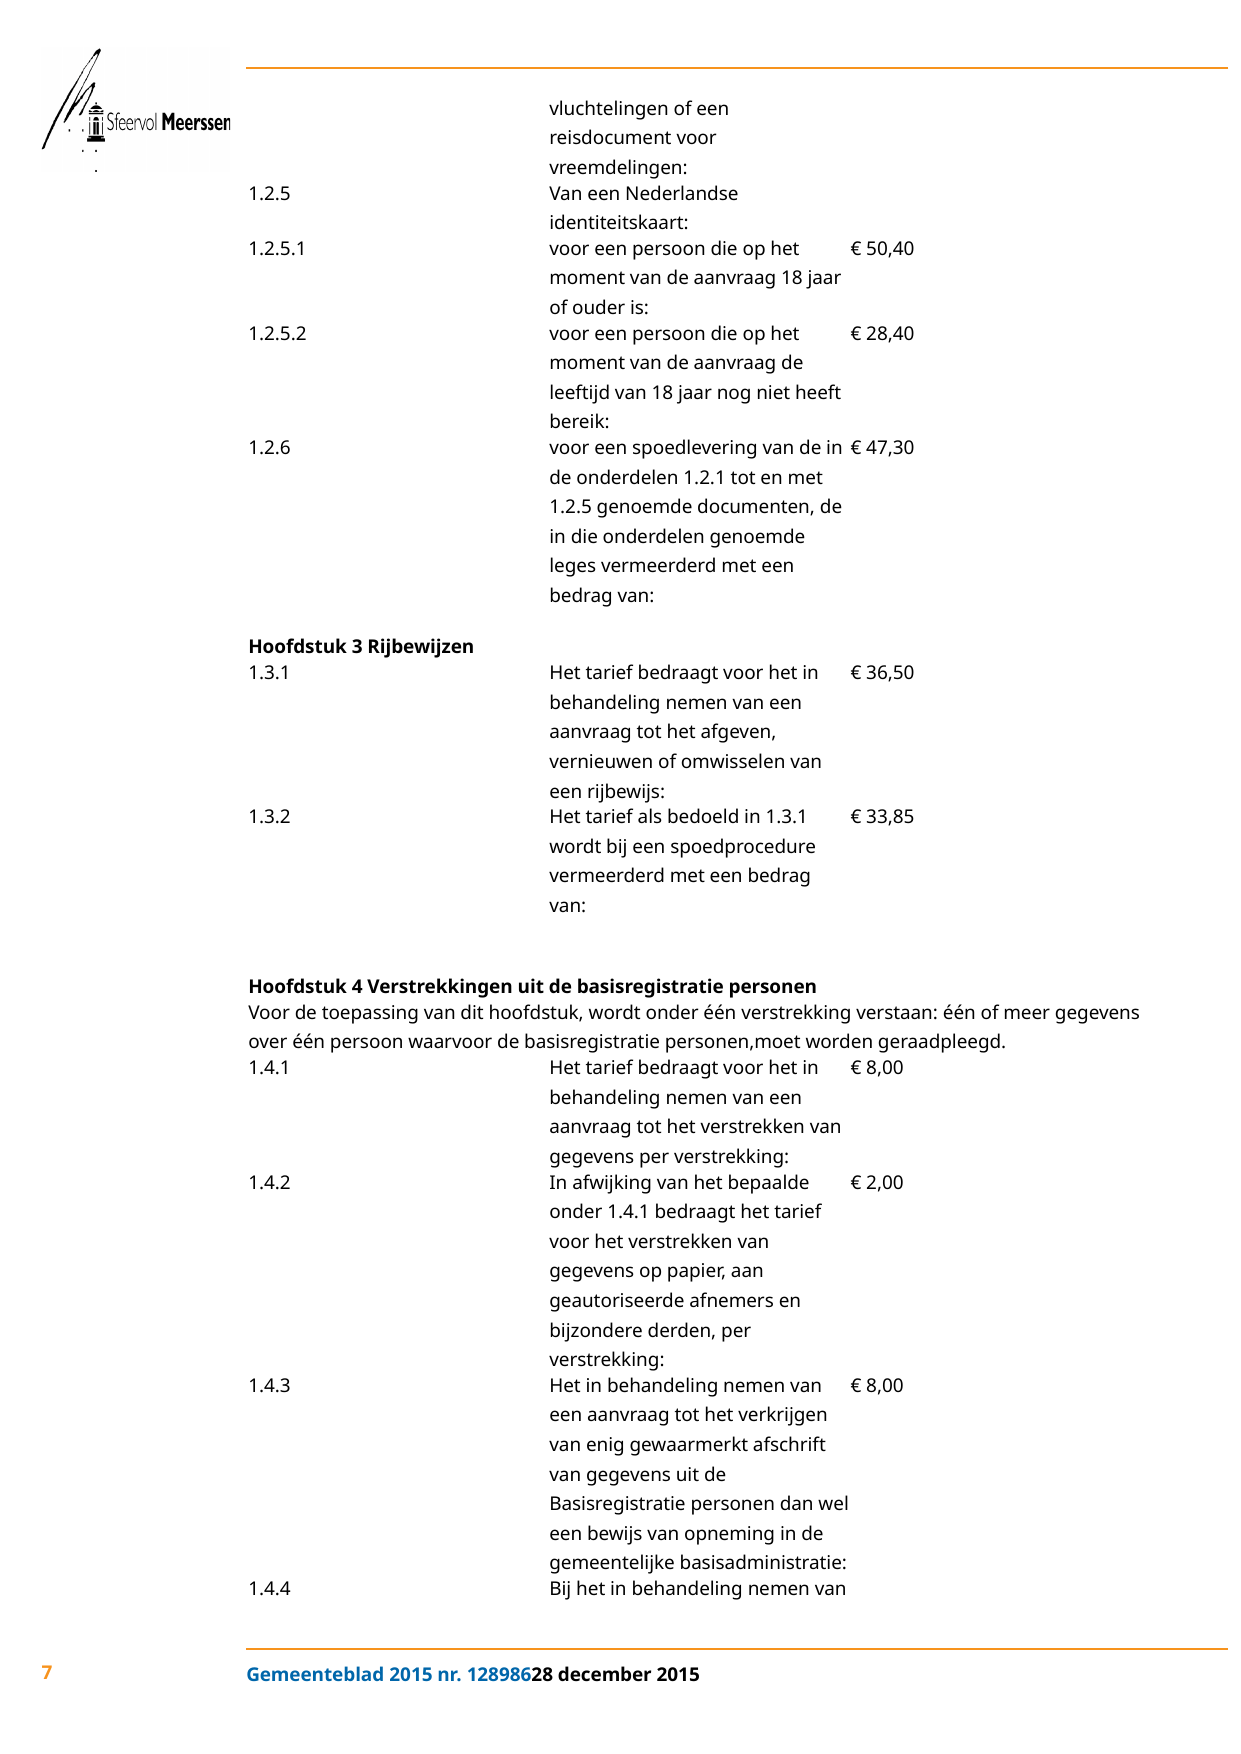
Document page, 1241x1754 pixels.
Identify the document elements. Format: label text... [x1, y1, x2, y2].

table_cell € 47,30 [850, 434, 1152, 608]
table_cell Het in behandeling nemen van een aanvraag tot het verkrijgen van enig gewaarmerkt afschrift van gegevens uit de Basisregistratie personen dan wel een bewijs van opneming in de gemeentelijke basisadministratie: [549, 1372, 850, 1575]
table_cell [248, 608, 549, 634]
table_cell [248, 948, 549, 973]
table_cell voor een spoedlevering van de in de onderdelen 1.2.1 tot en met 1.2.5 genoemde documenten, de in die onderdelen genoemde leges vermeerderd met een bedrag van: [549, 434, 850, 608]
table_cell € 36,50 [850, 660, 1152, 803]
table_cell Voor de toepassing van dit hoofdstuk, wordt onder één verstrekking verstaan: één of meer gegevens over één persoon waarvoor de basisregistratie personen,moet worden geraadpleegd. [248, 999, 1152, 1054]
table_cell [549, 608, 850, 634]
table_cell [850, 180, 1152, 235]
table_cell 1.2.5.1 [248, 235, 549, 320]
table_cell [850, 1575, 1152, 1601]
table_cell [850, 608, 1152, 634]
table_cell voor een persoon die op het moment van de aanvraag de leeftijd van 18 jaar nog niet heeft bereik: [549, 320, 850, 434]
table_cell 1.2.5.2 [248, 320, 549, 434]
table_cell 1.4.4 [248, 1575, 549, 1601]
table_cell Hoofdstuk 4 Verstrekkingen uit de basisregistratie personen [248, 973, 1152, 999]
table_cell Het tarief bedraagt voor het in behandeling nemen van een aanvraag tot het verstrekken van gegevens per verstrekking: [549, 1054, 850, 1169]
table_cell € 8,00 [850, 1372, 1152, 1575]
picture [41, 47, 231, 172]
table_cell Bij het in behandeling nemen van [549, 1575, 850, 1601]
table_cell € 50,40 [850, 235, 1152, 320]
table_cell 1.3.1 [248, 660, 549, 803]
table_cell 1.4.2 [248, 1169, 549, 1372]
table_cell [248, 95, 549, 180]
table_cell 1.2.6 [248, 434, 549, 608]
table_cell 1.3.2 [248, 804, 549, 948]
table_cell [850, 948, 1152, 973]
table_cell € 2,00 [850, 1169, 1152, 1372]
table_cell [850, 95, 1152, 180]
table_cell 1.4.1 [248, 1054, 549, 1169]
table_cell € 33,85 [850, 804, 1152, 948]
table_cell vluchtelingen of een reisdocument voor vreemdelingen: [549, 95, 850, 180]
table_cell € 28,40 [850, 320, 1152, 434]
table_cell voor een persoon die op het moment van de aanvraag 18 jaar of ouder is: [549, 235, 850, 320]
table_cell 1.2.5 [248, 180, 549, 235]
table_cell Hoofdstuk 3 Rijbewijzen [248, 634, 1152, 659]
table_cell Van een Nederlandse identiteitskaart: [549, 180, 850, 235]
table_cell In afwijking van het bepaalde onder 1.4.1 bedraagt het tarief voor het verstrekken van gegevens op papier, aan geautoriseerde afnemers en bijzondere derden, per verstrekking: [549, 1169, 850, 1372]
table_cell Het tarief als bedoeld in 1.3.1 wordt bij een spoedprocedure vermeerderd met een bedrag van: [549, 804, 850, 948]
table_cell Het tarief bedraagt voor het in behandeling nemen van een aanvraag tot het afgeven, vernieuwen of omwisselen van een rijbewijs: [549, 660, 850, 803]
table_cell 1.4.3 [248, 1372, 549, 1575]
table_cell [549, 948, 850, 973]
table_cell € 8,00 [850, 1054, 1152, 1169]
